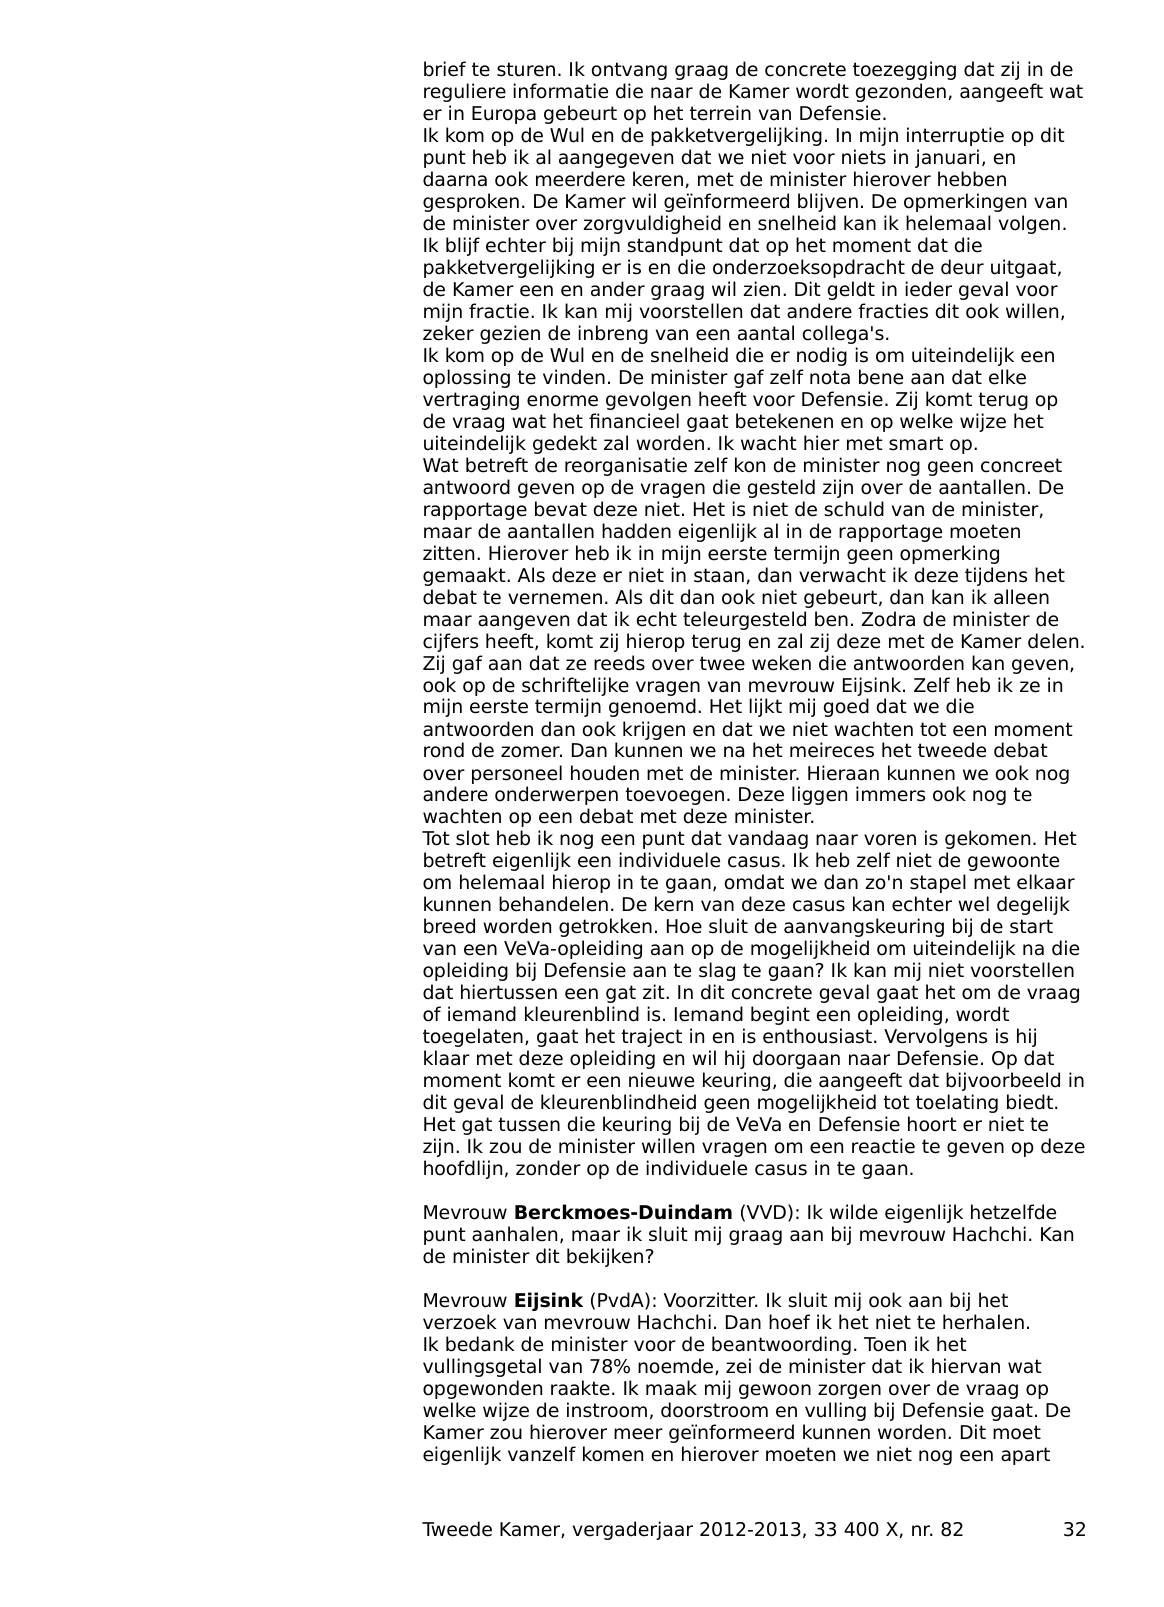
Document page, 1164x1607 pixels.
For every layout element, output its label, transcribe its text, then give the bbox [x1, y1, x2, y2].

text Ik kom op de Wul en de pakketvergelijking. In mijn interruptie op dit punt heb ik al aangegeven dat we niet voor niets in januari, en daarna ook meerdere keren, met de minister hierover hebben gesproken. De Kamer wil geïnformeerd blijven. De opmerkingen van de minister over zorgvuldigheid en snelheid kan ik helemaal volgen. Ik blijf echter bij mijn standpunt dat op het moment dat die pakketvergelijking er is en die onderzoeksopdracht de deur uitgaat, de Kamer een en ander graag wil zien. Dit geldt in ieder geval voor mijn fractie. Ik kan mij voorstellen dat andere fracties dit ook willen, zeker gezien de inbreng van een aantal collega's. [422, 125, 1087, 345]
text brief te sturen. Ik ontvang graag de concrete toezegging dat zij in de reguliere informatie die naar de Kamer wordt gezonden, aangeeft wat er in Europa gebeurt op het terrein van Defensie. [422, 59, 1087, 125]
text Wat betreft de reorganisatie zelf kon de minister nog geen concreet antwoord geven op de vragen die gesteld zijn over de aantallen. De rapportage bevat deze niet. Het is niet de schuld van de minister, maar de aantallen hadden eigenlijk al in de rapportage moeten zitten. Hierover heb ik in mijn eerste termijn geen opmerking gemaakt. Als deze er niet in staan, dan verwacht ik deze tijdens het debat te vernemen. Als dit dan ook niet gebeurt, dan kan ik alleen maar aangeven dat ik echt teleurgesteld ben. Zodra de minister de cijfers heeft, komt zij hierop terug en zal zij deze met de Kamer delen. Zij gaf aan dat ze reeds over twee weken die antwoorden kan geven, ook op de schriftelijke vragen van mevrouw Eijsink. Zelf heb ik ze in mijn eerste termijn genoemd. Het lijkt mij goed dat we die antwoorden dan ook krijgen en dat we niet wachten tot een moment rond de zomer. Dan kunnen we na het meireces het tweede debat over personeel houden met de minister. Hieraan kunnen we ook nog andere onderwerpen toevoegen. Deze liggen immers ook nog te wachten op een debat met deze minister. [422, 455, 1087, 828]
text Tot slot heb ik nog een punt dat vandaag naar voren is gekomen. Het betreft eigenlijk een individuele casus. Ik heb zelf niet de gewoonte om helemaal hierop in te gaan, omdat we dan zo'n stapel met elkaar kunnen behandelen. De kern van deze casus kan echter wel degelijk breed worden getrokken. Hoe sluit de aanvangskeuring bij de start van een VeVa-opleiding aan op de mogelijkheid om uiteindelijk na die opleiding bij Defensie aan te slag te gaan? Ik kan mij niet voorstellen dat hiertussen een gat zit. In dit concrete geval gaat het om de vraag of iemand kleurenblind is. Iemand begint een opleiding, wordt toegelaten, gaat het traject in en is enthousiast. Vervolgens is hij klaar met deze opleiding en wil hij doorgaan naar Defensie. Op dat moment komt er een nieuwe keuring, die aangeeft dat bijvoorbeeld in dit geval de kleurenblindheid geen mogelijkheid tot toelating biedt. Het gat tussen die keuring bij de VeVa en Defensie hoort er niet te zijn. Ik zou de minister willen vragen om een reactie te geven op deze hoofdlijn, zonder op de individuele casus in te gaan. [422, 828, 1087, 1180]
text Mevrouw Eijsink (PvdA): Voorzitter. Ik sluit mij ook aan bij het verzoek van mevrouw Hachchi. Dan hoef ik het niet te herhalen. [422, 1290, 1087, 1334]
text Mevrouw Berckmoes-Duindam (VVD): Ik wilde eigenlijk hetzelfde punt aanhalen, maar ik sluit mij graag aan bij mevrouw Hachchi. Kan de minister dit bekijken? [422, 1202, 1087, 1268]
text Ik kom op de Wul en de snelheid die er nodig is om uiteindelijk een oplossing te vinden. De minister gaf zelf nota bene aan dat elke vertraging enorme gevolgen heeft voor Defensie. Zij komt terug op de vraag wat het financieel gaat betekenen en op welke wijze het uiteindelijk gedekt zal worden. Ik wacht hier met smart op. [422, 345, 1087, 455]
text Ik bedank de minister voor de beantwoording. Toen ik het vullingsgetal van 78% noemde, zei de minister dat ik hiervan wat opgewonden raakte. Ik maak mij gewoon zorgen over de vraag op welke wijze de instroom, doorstroom en vulling bij Defensie gaat. De Kamer zou hierover meer geïnformeerd kunnen worden. Dit moet eigenlijk vanzelf komen en hierover moeten we niet nog een apart [422, 1334, 1087, 1466]
